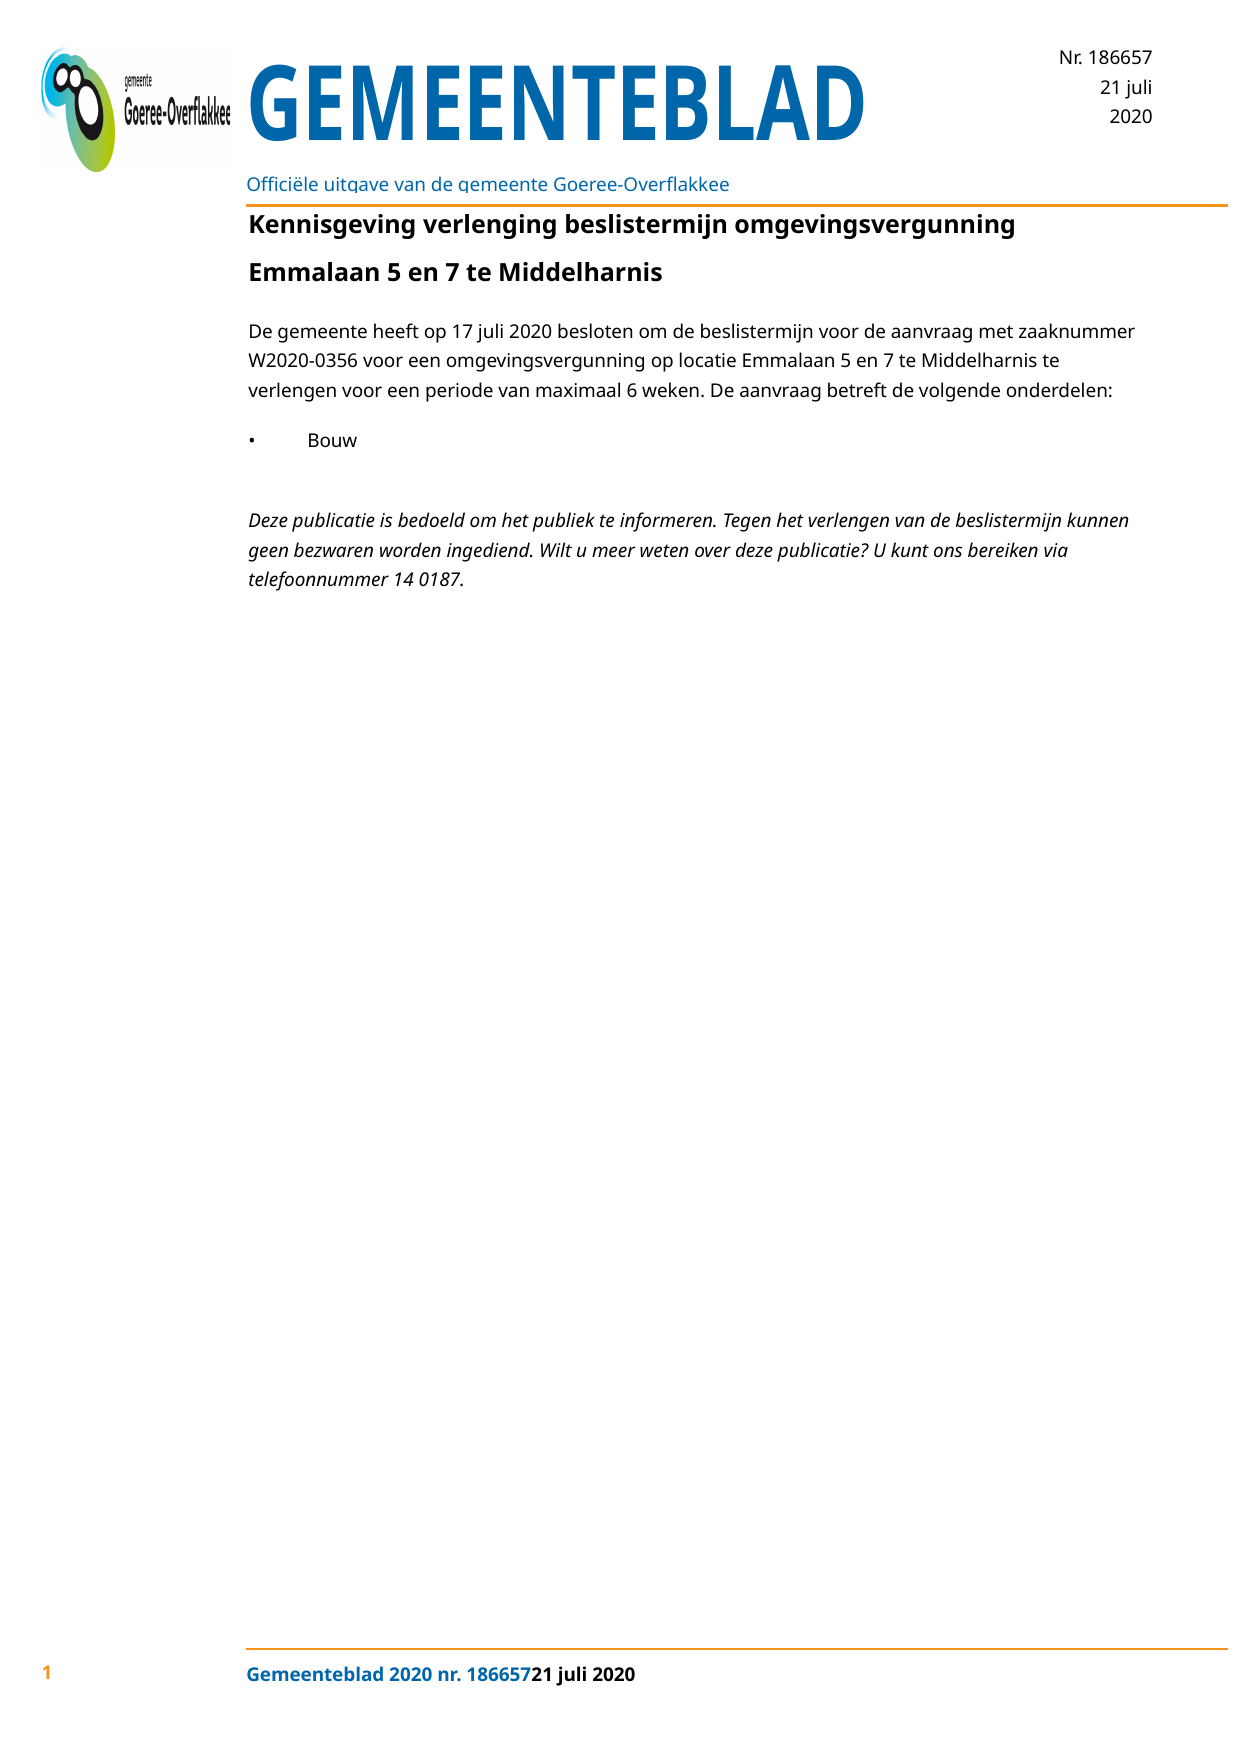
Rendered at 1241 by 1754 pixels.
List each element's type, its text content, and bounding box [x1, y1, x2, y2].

text Kennisgeving verlenging beslistermijn omgevingsvergunning Emmalaan 5 en 7 te Middelharnis [248, 207, 1152, 288]
text Deze publicatie is bedoeld om het publiek te informeren. Tegen het verlengen van de beslistermijn kunnen geen bezwaren worden ingediend. Wilt u meer weten over deze publicatie? U kunt ons bereiken via telefoonnummer 14 0187. [248, 507, 1152, 592]
text De gemeente heeft op 17 juli 2020 besloten om de beslistermijn voor de aanvraag met zaaknummer W2020-0356 voor een omgevingsvergunning op locatie Emmalaan 5 en 7 te Middelharnis te verlengen voor een periode van maximaal 6 weken. De aanvraag betreft de volgende onderdelen: [248, 318, 1152, 403]
list Bouw [248, 427, 1152, 453]
picture [41, 47, 231, 172]
